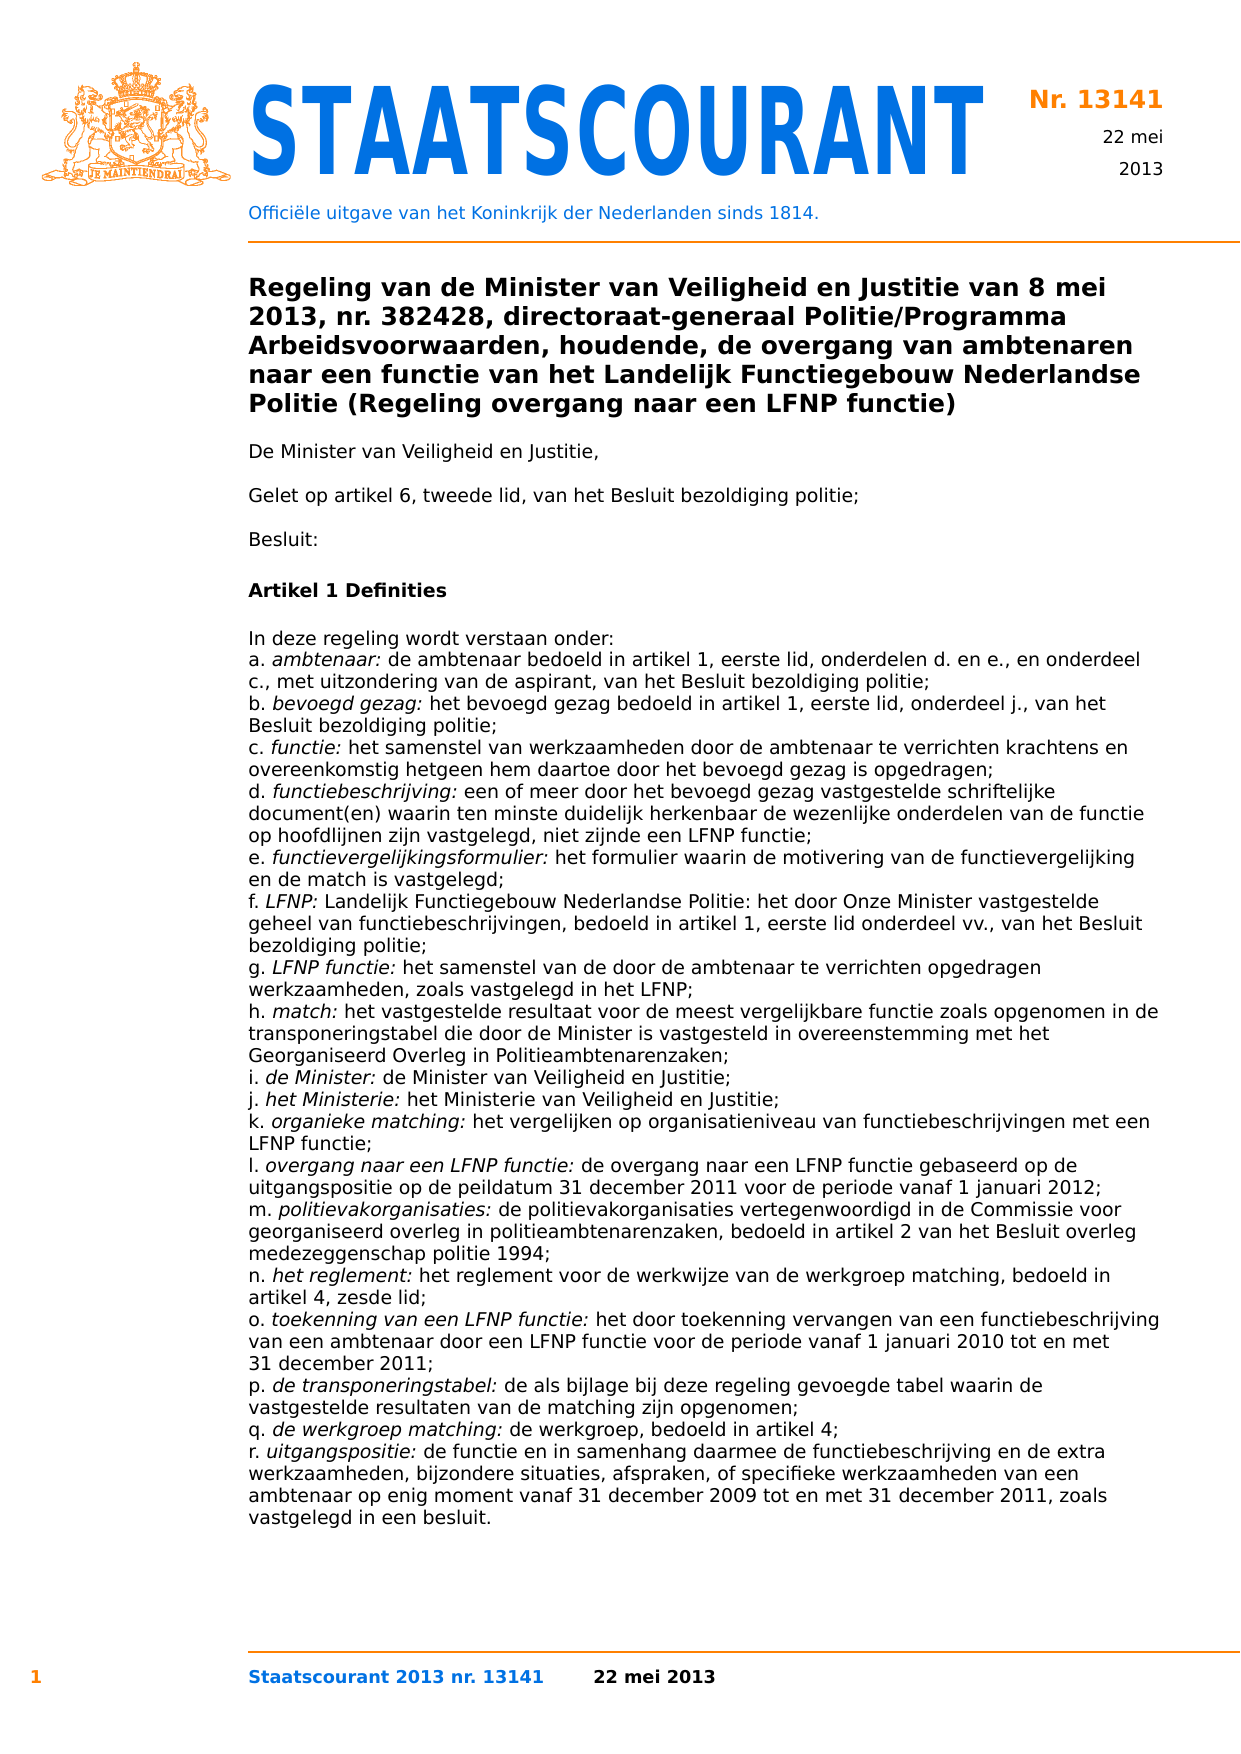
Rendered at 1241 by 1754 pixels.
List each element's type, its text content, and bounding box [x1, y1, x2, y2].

text c. functie: het samenstel van werkzaamheden door de ambtenaar te verrichten krachtens en overeenkomstig hetgeen hem daartoe door het bevoegd gezag is opgedragen; [248, 737, 1163, 781]
text In deze regeling wordt verstaan onder: [248, 627, 1163, 649]
text Gelet op artikel 6, tweede lid, van het Besluit bezoldiging politie; [248, 484, 1163, 507]
text l. overgang naar een LFNP functie: de overgang naar een LFNP functie gebaseerd op de uitgangspositie op de peildatum 31 december 2011 voor de periode vanaf 1 januari 2012; [248, 1155, 1163, 1199]
text e. functievergelijkingsformulier: het formulier waarin de motivering van de functievergelijking en de match is vastgelegd; [248, 847, 1163, 891]
text m. politievakorganisaties: de politievakorganisaties vertegenwoordigd in de Commissie voor georganiseerd overleg in politieambtenarenzaken, bedoeld in artikel 2 van het Besluit overleg medezeggenschap politie 1994; [248, 1199, 1163, 1265]
text h. match: het vastgestelde resultaat voor de meest vergelijkbare functie zoals opgenomen in de transponeringstabel die door de Minister is vastgesteld in overeenstemming met het Georganiseerd Overleg in Politieambtenarenzaken; [248, 1001, 1163, 1067]
table_cell 2013 [998, 153, 1240, 203]
text Besluit: [248, 528, 1163, 550]
text a. ambtenaar: de ambtenaar bedoeld in artikel 1, eerste lid, onderdelen d. en e., en onderdeel c., met uitzondering van de aspirant, van het Besluit bezoldiging politie; [248, 649, 1163, 693]
text g. LFNP functie: het samenstel van de door de ambtenaar te verrichten opgedragen werkzaamheden, zoals vastgelegd in het LFNP; [248, 957, 1163, 1001]
text j. het Ministerie: het Ministerie van Veiligheid en Justitie; [248, 1089, 1163, 1111]
text p. de transponeringstabel: de als bijlage bij deze regeling gevoegde tabel waarin de vastgestelde resultaten van de matching zijn opgenomen; [248, 1375, 1163, 1419]
text f. LFNP: Landelijk Functiegebouw Nederlandse Politie: het door Onze Minister vastgestelde geheel van functiebeschrijvingen, bedoeld in artikel 1, eerste lid onderdeel vv., van het Besluit bezoldiging politie; [248, 891, 1163, 957]
text n. het reglement: het reglement voor de werkwijze van de werkgroep matching, bedoeld in artikel 4, zesde lid; [248, 1265, 1163, 1309]
picture [41, 62, 231, 186]
text o. toekenning van een LFNP functie: het door toekenning vervangen van een functiebeschrijving van een ambtenaar door een LFNP functie voor de periode vanaf 1 januari 2010 tot en met 31 december 2011; [248, 1309, 1163, 1375]
text b. bevoegd gezag: het bevoegd gezag bedoeld in artikel 1, eerste lid, onderdeel j., van het Besluit bezoldiging politie; [248, 693, 1163, 737]
table_header Nr. 13141 [998, 62, 1240, 121]
table_cell 22 mei [998, 121, 1240, 153]
text De Minister van Veiligheid en Justitie, [248, 441, 1163, 463]
text q. de werkgroep matching: de werkgroep, bedoeld in artikel 4; [248, 1419, 1163, 1441]
table_header [25, 62, 248, 241]
text r. uitgangspositie: de functie en in samenhang daarmee de functiebeschrijving en de extra werkzaamheden, bijzondere situaties, afspraken, of specifieke werkzaamheden van een ambtenaar op enig moment vanaf 31 december 2009 tot en met 31 december 2011, zoals vastgelegd in een besluit. [248, 1441, 1163, 1528]
subtitle Regeling van de Minister van Veiligheid en Justitie van 8 mei 2013, nr. 382428, directoraat-generaal Politie/Programma Arbeidsvoorwaarden, houdende, de overgang van ambtenaren naar een functie van het Landelijk Functiegebouw Nederlandse Politie (Regeling overgang naar een LFNP functie) [248, 273, 1163, 419]
table_header STAATSCOURANT [248, 62, 998, 203]
subtitle Artikel 1 Definities [248, 580, 1163, 602]
text i. de Minister: de Minister van Veiligheid en Justitie; [248, 1067, 1163, 1089]
text k. organieke matching: het vergelijken op organisatieniveau van functiebeschrijvingen met een LFNP functie; [248, 1111, 1163, 1155]
text d. functiebeschrijving: een of meer door het bevoegd gezag vastgestelde schriftelijke document(en) waarin ten minste duidelijk herkenbaar de wezenlijke onderdelen van de functie op hoofdlijnen zijn vastgelegd, niet zijnde een LFNP functie; [248, 781, 1163, 847]
table_cell Officiële uitgave van het Koninkrijk der Nederlanden sinds 1814. [248, 203, 1240, 241]
